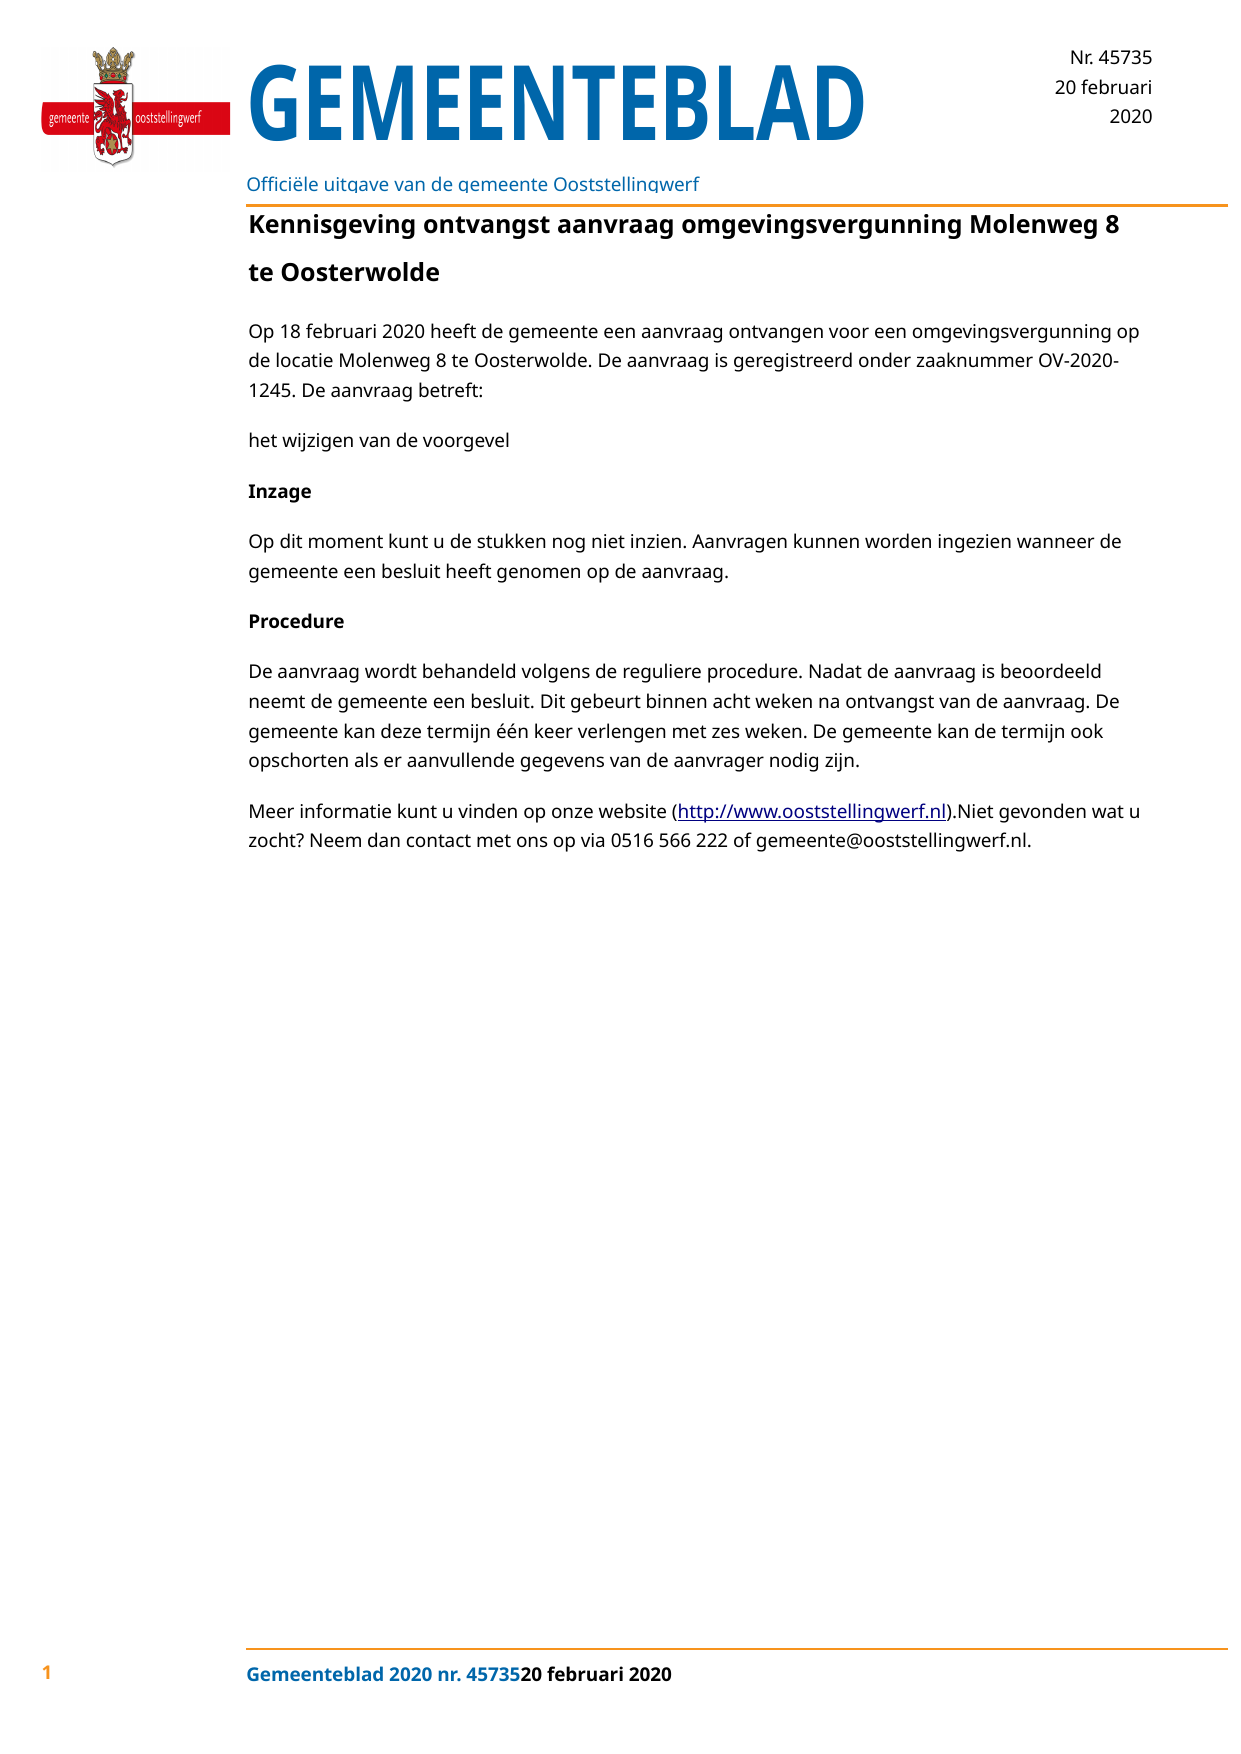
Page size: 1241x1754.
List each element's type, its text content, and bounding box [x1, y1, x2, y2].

text het wijzigen van de voorgevel [248, 427, 1152, 453]
text Meer informatie kunt u vinden op onze website (http://www.ooststellingwerf.nl).Niet gevonden wat u zocht? Neem dan contact met ons op via 0516 566 222 of gemeente@ooststellingwerf.nl. [248, 798, 1152, 853]
text Inzage [248, 478, 1152, 504]
text Op dit moment kunt u de stukken nog niet inzien. Aanvragen kunnen worden ingezien wanneer de gemeente een besluit heeft genomen op de aanvraag. [248, 528, 1152, 584]
text Op 18 februari 2020 heeft de gemeente een aanvraag ontvangen voor een omgevingsvergunning op de locatie Molenweg 8 te Oosterwolde. De aanvraag is geregistreerd onder zaaknummer OV-2020-1245. De aanvraag betreft: [248, 318, 1152, 403]
picture [41, 47, 231, 172]
text Kennisgeving ontvangst aanvraag omgevingsvergunning Molenweg 8 te Oosterwolde [248, 207, 1152, 288]
text De aanvraag wordt behandeld volgens de reguliere procedure. Nadat de aanvraag is beoordeeld neemt de gemeente een besluit. Dit gebeurt binnen acht weken na ontvangst van de aanvraag. De gemeente kan deze termijn één keer verlengen met zes weken. De gemeente kan de termijn ook opschorten als er aanvullende gegevens van de aanvrager nodig zijn. [248, 659, 1152, 773]
text Procedure [248, 608, 1152, 634]
